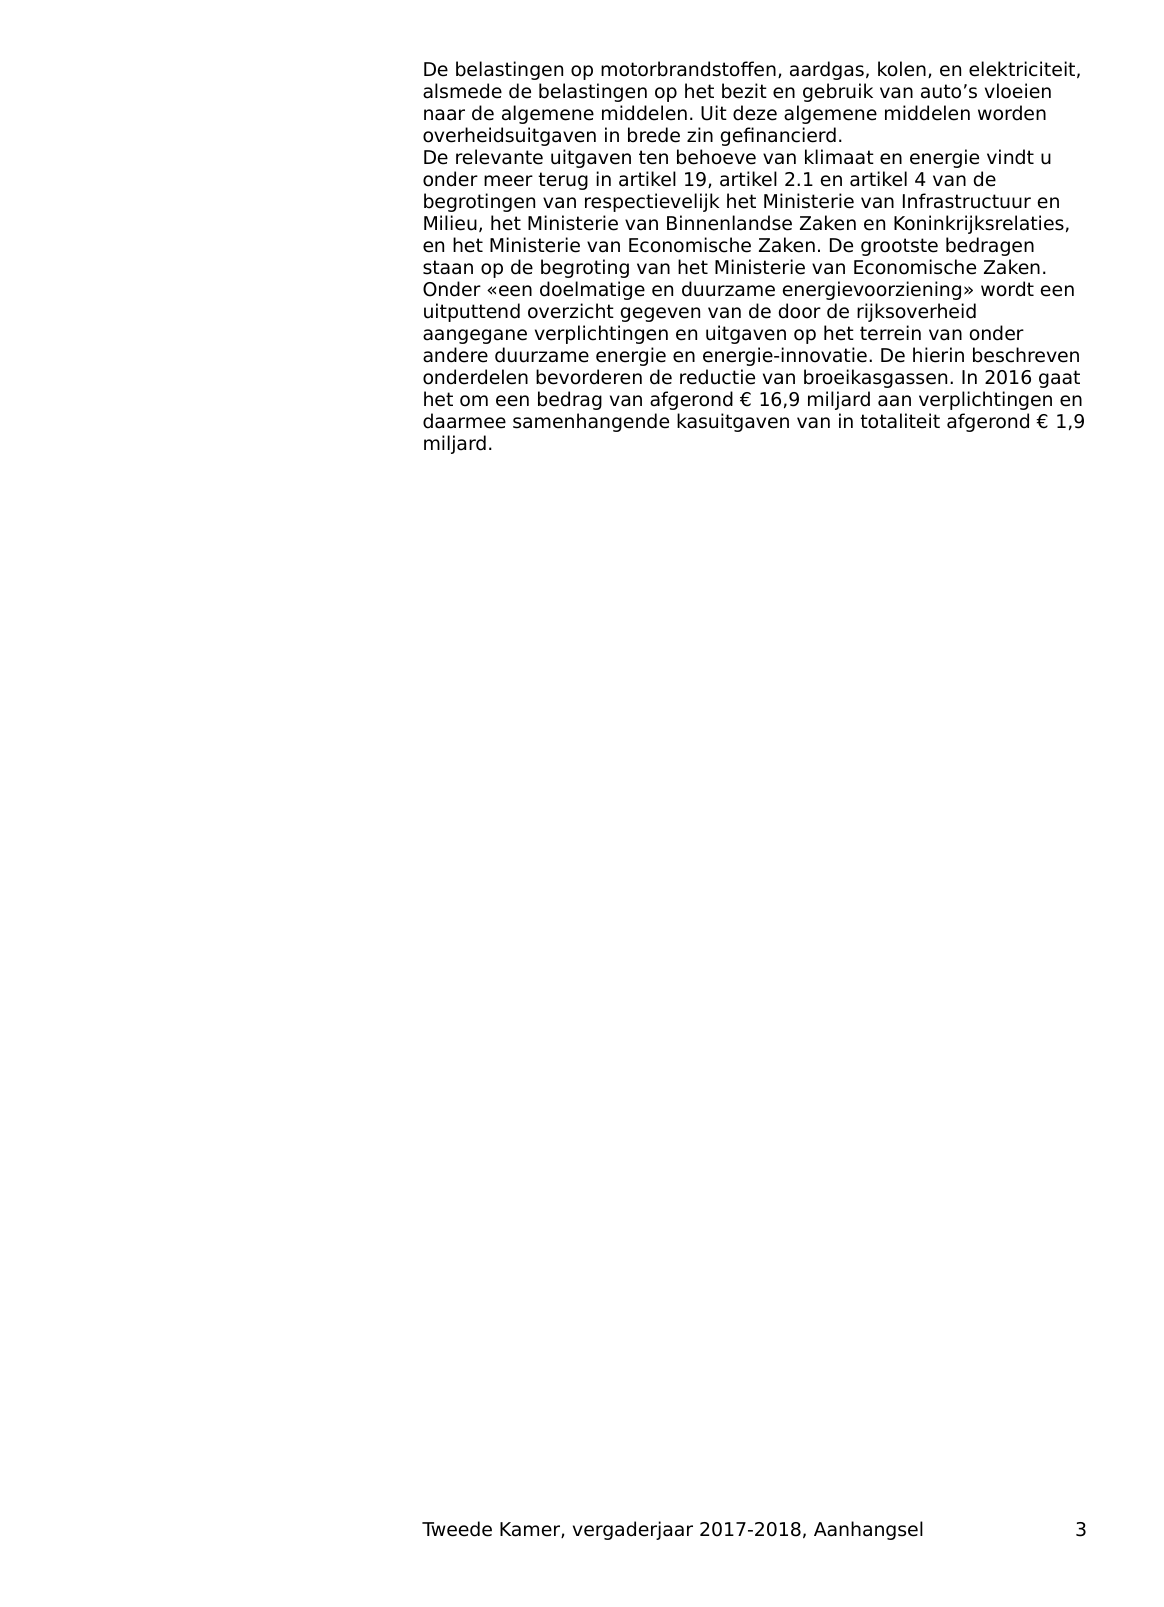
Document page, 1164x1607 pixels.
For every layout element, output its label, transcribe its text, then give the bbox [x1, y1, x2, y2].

text De relevante uitgaven ten behoeve van klimaat en energie vindt u onder meer terug in artikel 19, artikel 2.1 en artikel 4 van de begrotingen van respectievelijk het Ministerie van Infrastructuur en Milieu, het Ministerie van Binnenlandse Zaken en Koninkrijksrelaties, en het Ministerie van Economische Zaken. De grootste bedragen staan op de begroting van het Ministerie van Economische Zaken. Onder «een doelmatige en duurzame energievoorziening» wordt een uitputtend overzicht gegeven van de door de rijksoverheid aangegane verplichtingen en uitgaven op het terrein van onder andere duurzame energie en energie-innovatie. De hierin beschreven onderdelen bevorderen de reductie van broeikasgassen. In 2016 gaat het om een bedrag van afgerond € 16,9 miljard aan verplichtingen en daarmee samenhangende kasuitgaven van in totaliteit afgerond € 1,9 miljard. [422, 147, 1087, 455]
text De belastingen op motorbrandstoffen, aardgas, kolen, en elektriciteit, alsmede de belastingen op het bezit en gebruik van auto’s vloeien naar de algemene middelen. Uit deze algemene middelen worden overheidsuitgaven in brede zin gefinancierd. [422, 59, 1087, 147]
